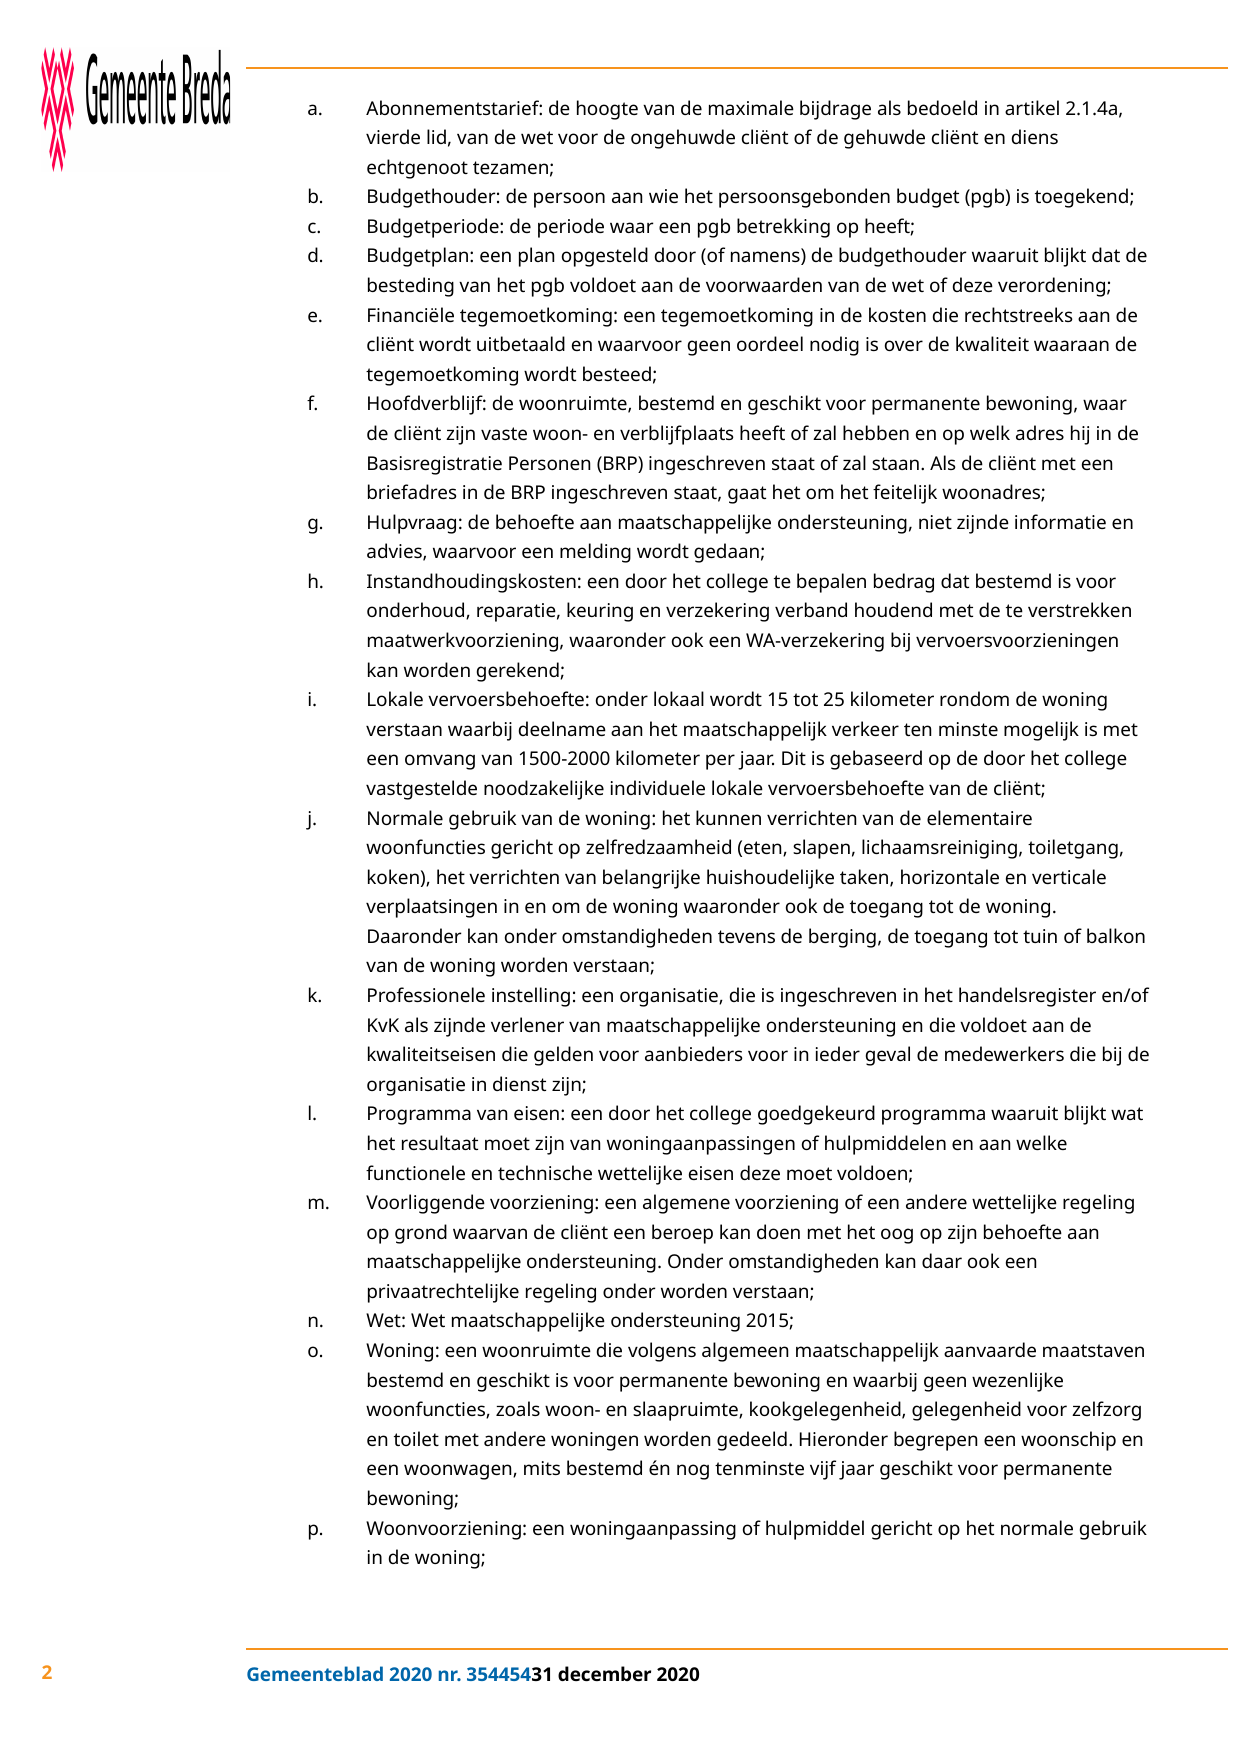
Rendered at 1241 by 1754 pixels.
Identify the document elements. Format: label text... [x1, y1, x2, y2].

list Abonnementstarief: de hoogte van de maximale bijdrage als bedoeld in artikel 2.1.4a, vierde lid, van de wet voor de ongehuwde cliënt of de gehuwde cliënt en diens echtgenoot tezamen; [307, 95, 1152, 180]
list Wet: Wet maatschappelijke ondersteuning 2015; [307, 1308, 1152, 1333]
list Programma van eisen: een door het college goedgekeurd programma waaruit blijkt wat het resultaat moet zijn van woningaanpassingen of hulpmiddelen en aan welke functionele en technische wettelijke eisen deze moet voldoen; [307, 1101, 1152, 1186]
list Instandhoudingskosten: een door het college te bepalen bedrag dat bestemd is voor onderhoud, reparatie, keuring en verzekering verband houdend met de te verstrekken maatwerkvoorziening, waaronder ook een WA-verzekering bij vervoersvoorzieningen kan worden gerekend; [307, 568, 1152, 683]
list Normale gebruik van de woning: het kunnen verrichten van de elementaire woonfuncties gericht op zelfredzaamheid (eten, slapen, lichaamsreiniging, toiletgang, koken), het verrichten van belangrijke huishoudelijke taken, horizontale en verticale verplaatsingen in en om de woning waaronder ook de toegang tot de woning. Daaronder kan onder omstandigheden tevens de berging, de toegang tot tuin of balkon van de woning worden verstaan; [307, 805, 1152, 978]
list Budgetplan: een plan opgesteld door (of namens) de budgethouder waaruit blijkt dat de besteding van het pgb voldoet aan de voorwaarden van de wet of deze verordening; [307, 243, 1152, 298]
picture [41, 47, 231, 172]
list Professionele instelling: een organisatie, die is ingeschreven in het handelsregister en/of KvK als zijnde verlener van maatschappelijke ondersteuning en die voldoet aan de kwaliteitseisen die gelden voor aanbieders voor in ieder geval de medewerkers die bij de organisatie in dienst zijn; [307, 982, 1152, 1097]
list Woonvoorziening: een woningaanpassing of hulpmiddel gericht op het normale gebruik in de woning; [307, 1515, 1152, 1570]
list Voorliggende voorziening: een algemene voorziening of een andere wettelijke regeling op grond waarvan de cliënt een beroep kan doen met het oog op zijn behoefte aan maatschappelijke ondersteuning. Onder omstandigheden kan daar ook een privaatrechtelijke regeling onder worden verstaan; [307, 1189, 1152, 1304]
list Budgethouder: de persoon aan wie het persoonsgebonden budget (pgb) is toegekend; [307, 183, 1152, 209]
list Lokale vervoersbehoefte: onder lokaal wordt 15 tot 25 kilometer rondom de woning verstaan waarbij deelname aan het maatschappelijk verkeer ten minste mogelijk is met een omvang van 1500-2000 kilometer per jaar. Dit is gebaseerd op de door het college vastgestelde noodzakelijke individuele lokale vervoersbehoefte van de cliënt; [307, 686, 1152, 801]
list Budgetperiode: de periode waar een pgb betrekking op heeft; [307, 213, 1152, 239]
list Woning: een woonruimte die volgens algemeen maatschappelijk aanvaarde maatstaven bestemd en geschikt is voor permanente bewoning en waarbij geen wezenlijke woonfuncties, zoals woon- en slaapruimte, kookgelegenheid, gelegenheid voor zelfzorg en toilet met andere woningen worden gedeeld. Hieronder begrepen een woonschip en een woonwagen, mits bestemd én nog tenminste vijf jaar geschikt voor permanente bewoning; [307, 1337, 1152, 1511]
list Hoofdverblijf: de woonruimte, bestemd en geschikt voor permanente bewoning, waar de cliënt zijn vaste woon- en verblijfplaats heeft of zal hebben en op welk adres hij in de Basisregistratie Personen (BRP) ingeschreven staat of zal staan. Als de cliënt met een briefadres in de BRP ingeschreven staat, gaat het om het feitelijk woonadres; [307, 391, 1152, 505]
list Hulpvraag: de behoefte aan maatschappelijke ondersteuning, niet zijnde informatie en advies, waarvoor een melding wordt gedaan; [307, 509, 1152, 564]
list Financiële tegemoetkoming: een tegemoetkoming in de kosten die rechtstreeks aan de cliënt wordt uitbetaald en waarvoor geen oordeel nodig is over de kwaliteit waaraan de tegemoetkoming wordt besteed; [307, 302, 1152, 387]
